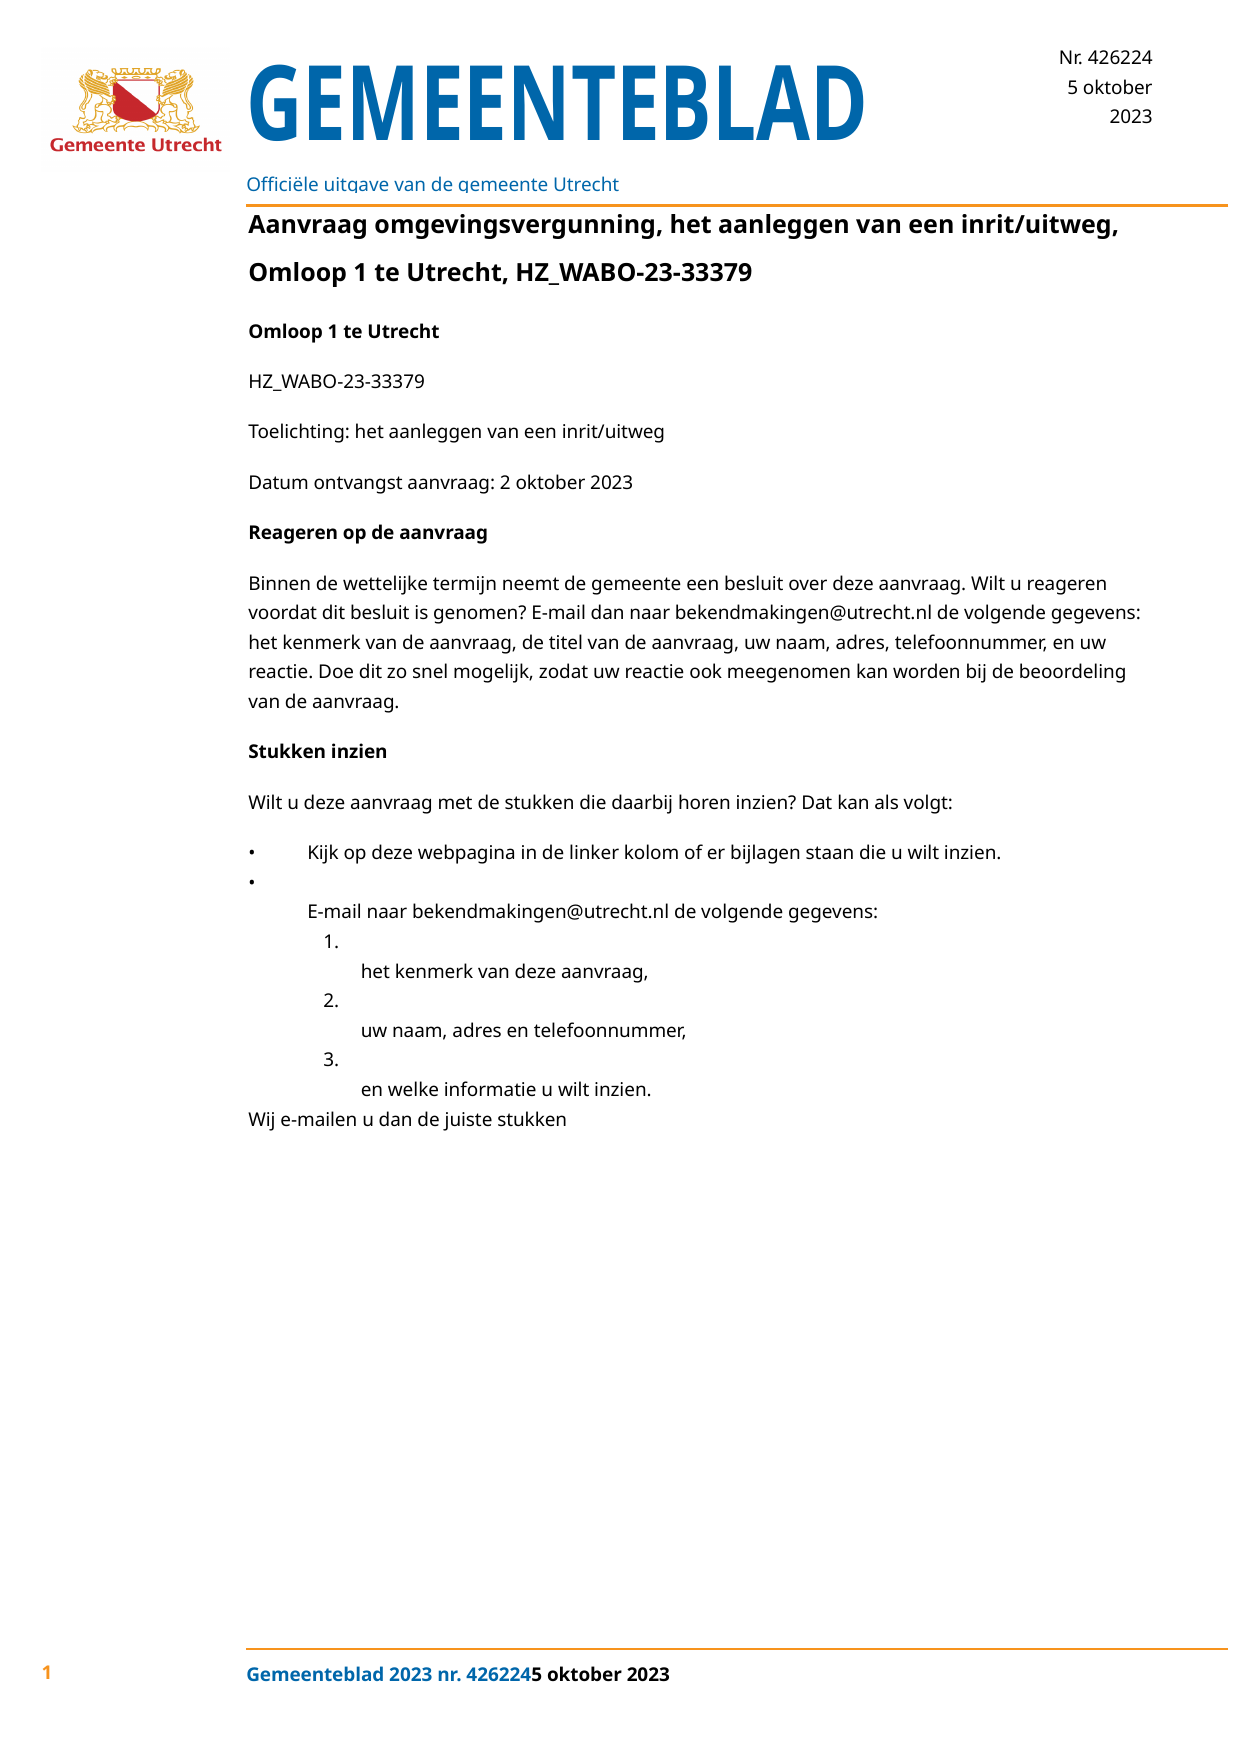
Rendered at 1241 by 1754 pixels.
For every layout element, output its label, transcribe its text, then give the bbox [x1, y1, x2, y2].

list Kijk op deze webpagina in de linker kolom of er bijlagen staan die u wilt inzien. [248, 839, 1152, 865]
text Toelichting: het aanleggen van een inrit/uitweg [248, 419, 1152, 444]
text Stukken inzien [248, 739, 1152, 764]
text Reageren op de aanvraag [248, 519, 1152, 545]
text Aanvraag omgevingsvergunning, het aanleggen van een inrit/uitweg, Omloop 1 te Utrecht, HZ_WABO-23-33379 [248, 207, 1152, 288]
text Wij e-mailen u dan de juiste stukken [248, 1106, 1152, 1132]
text Wilt u deze aanvraag met de stukken die daarbij horen inzien? Dat kan als volgt: [248, 789, 1152, 815]
text Binnen de wettelijke termijn neemt de gemeente een besluit over deze aanvraag. Wilt u reageren voordat dit besluit is genomen? E-mail dan naar bekendmakingen@utrecht.nl de volgende gegevens: het kenmerk van de aanvraag, de titel van de aanvraag, uw naam, adres, telefoonnummer, en uw reactie. Doe dit zo snel mogelijk, zodat uw reactie ook meegenomen kan worden bij de beoordeling van de aanvraag. [248, 570, 1152, 714]
text HZ_WABO-23-33379 [248, 368, 1152, 394]
picture [41, 47, 231, 172]
text Omloop 1 te Utrecht [248, 318, 1152, 344]
list uw naam, adres en telefoonnummer, [323, 1017, 1152, 1043]
list het kenmerk van deze aanvraag, [323, 958, 1152, 984]
text Datum ontvangst aanvraag: 2 oktober 2023 [248, 469, 1152, 495]
list E-mail naar bekendmakingen@utrecht.nl de volgende gegevens: [248, 899, 1152, 924]
list en welke informatie u wilt inzien. [323, 1076, 1152, 1102]
